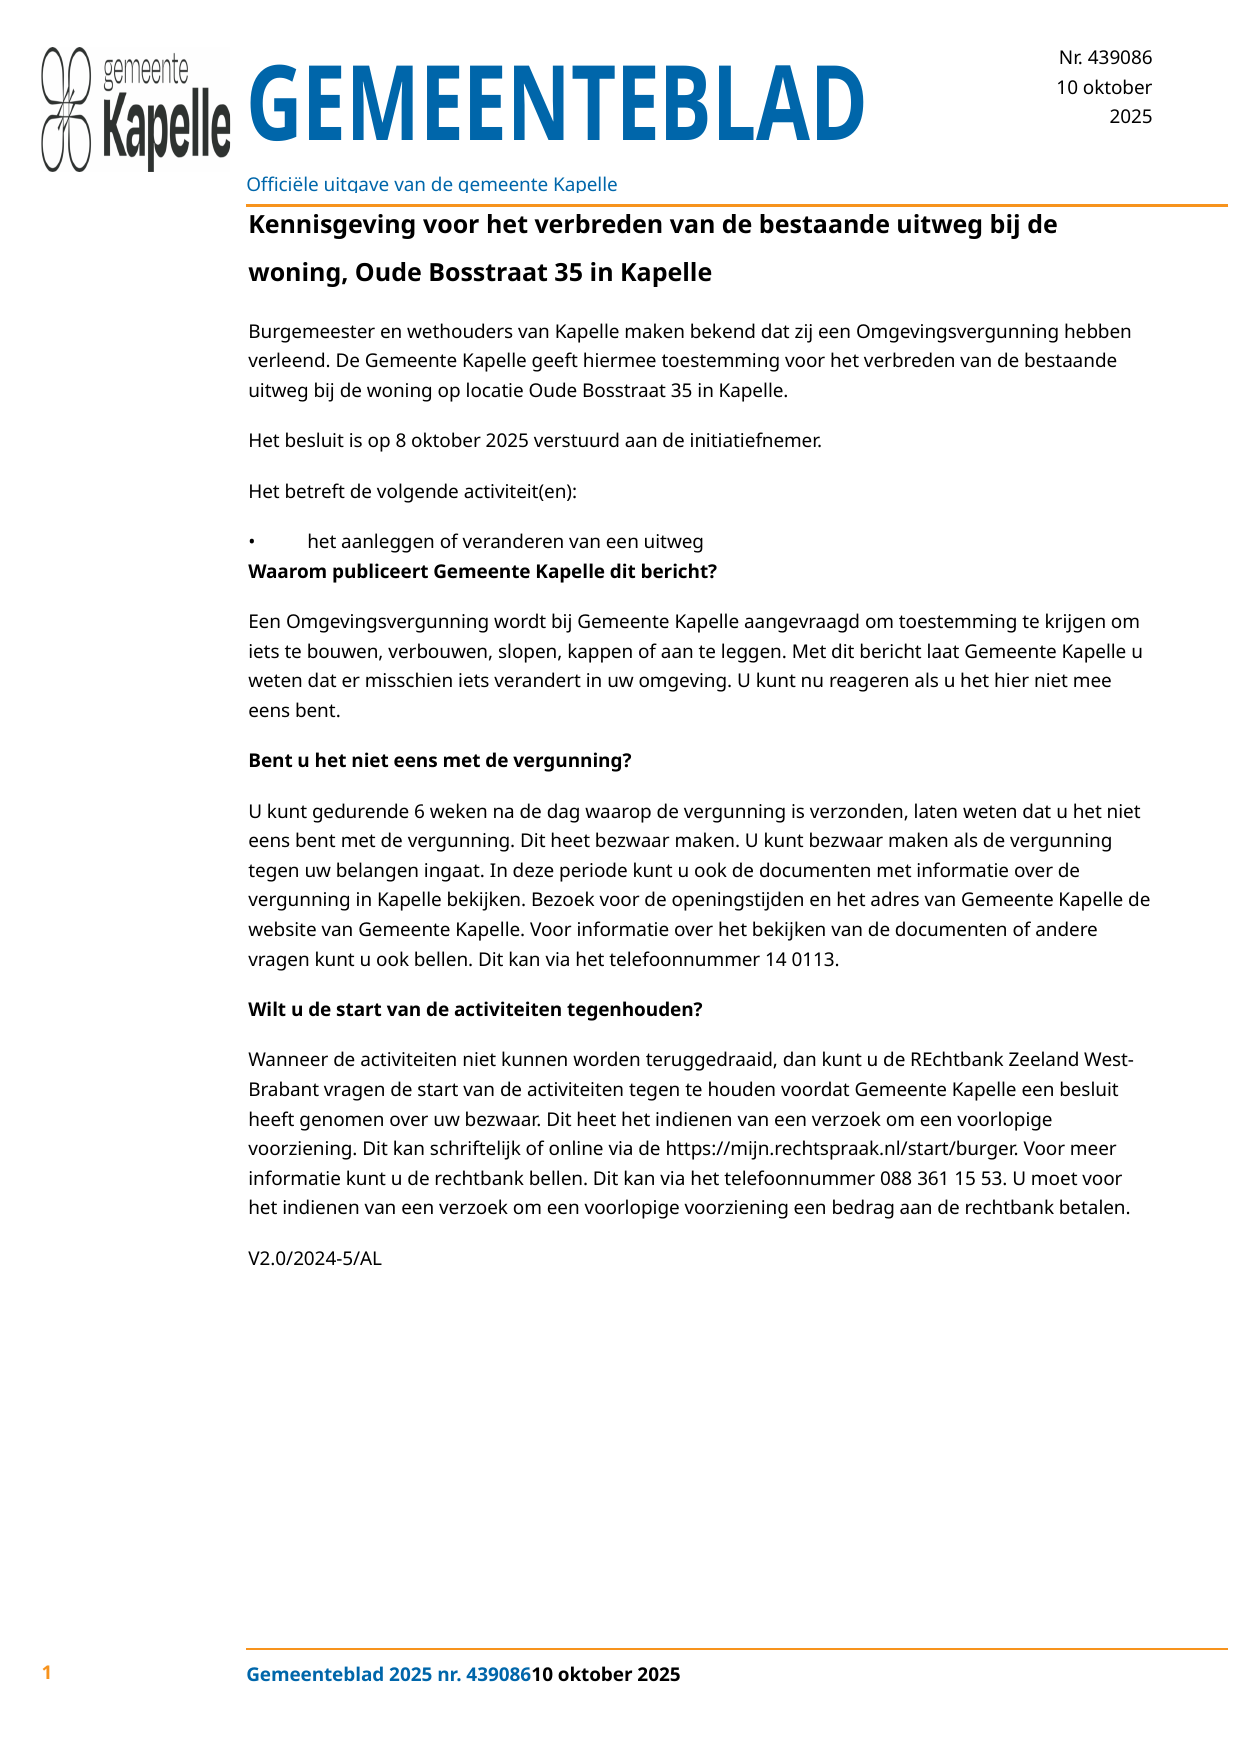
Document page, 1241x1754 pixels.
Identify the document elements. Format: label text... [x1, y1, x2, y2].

text Burgemeester en wethouders van Kapelle maken bekend dat zij een Omgevingsvergunning hebben verleend. De Gemeente Kapelle geeft hiermee toestemming voor het verbreden van de bestaande uitweg bij de woning op locatie Oude Bosstraat 35 in Kapelle. [248, 318, 1152, 403]
text U kunt gedurende 6 weken na de dag waarop de vergunning is verzonden, laten weten dat u het niet eens bent met de vergunning. Dit heet bezwaar maken. U kunt bezwaar maken als de vergunning tegen uw belangen ingaat. In deze periode kunt u ook de documenten met informatie over de vergunning in Kapelle bekijken. Bezoek voor de openingstijden en het adres van Gemeente Kapelle de website van Gemeente Kapelle. Voor informatie over het bekijken van de documenten of andere vragen kunt u ook bellen. Dit kan via het telefoonnummer 14 0113. [248, 798, 1152, 972]
text Wilt u de start van de activiteiten tegenhouden? [248, 996, 1152, 1022]
text Bent u het niet eens met de vergunning? [248, 747, 1152, 773]
list het aanleggen of veranderen van een uitweg [248, 528, 1152, 554]
text Het besluit is op 8 oktober 2025 verstuurd aan de initiatiefnemer. [248, 427, 1152, 453]
text Een Omgevingsvergunning wordt bij Gemeente Kapelle aangevraagd om toestemming te krijgen om iets te bouwen, verbouwen, slopen, kappen of aan te leggen. Met dit bericht laat Gemeente Kapelle u weten dat er misschien iets verandert in uw omgeving. U kunt nu reageren als u het hier niet mee eens bent. [248, 608, 1152, 723]
text Wanneer de activiteiten niet kunnen worden teruggedraaid, dan kunt u de REchtbank Zeeland West-Brabant vragen de start van de activiteiten tegen te houden voordat Gemeente Kapelle een besluit heeft genomen over uw bezwaar. Dit heet het indienen van een verzoek om een voorlopige voorziening. Dit kan schriftelijk of online via de https://mijn.rechtspraak.nl/start/burger. Voor meer informatie kunt u de rechtbank bellen. Dit kan via het telefoonnummer 088 361 15 53. U moet voor het indienen van een verzoek om een voorlopige voorziening een bedrag aan de rechtbank betalen. [248, 1047, 1152, 1220]
text Waarom publiceert Gemeente Kapelle dit bericht? [248, 558, 1152, 584]
text Kennisgeving voor het verbreden van de bestaande uitweg bij de woning, Oude Bosstraat 35 in Kapelle [248, 207, 1152, 288]
text V2.0/2024-5/AL [248, 1245, 1152, 1271]
picture [41, 47, 231, 172]
text Het betreft de volgende activiteit(en): [248, 478, 1152, 504]
